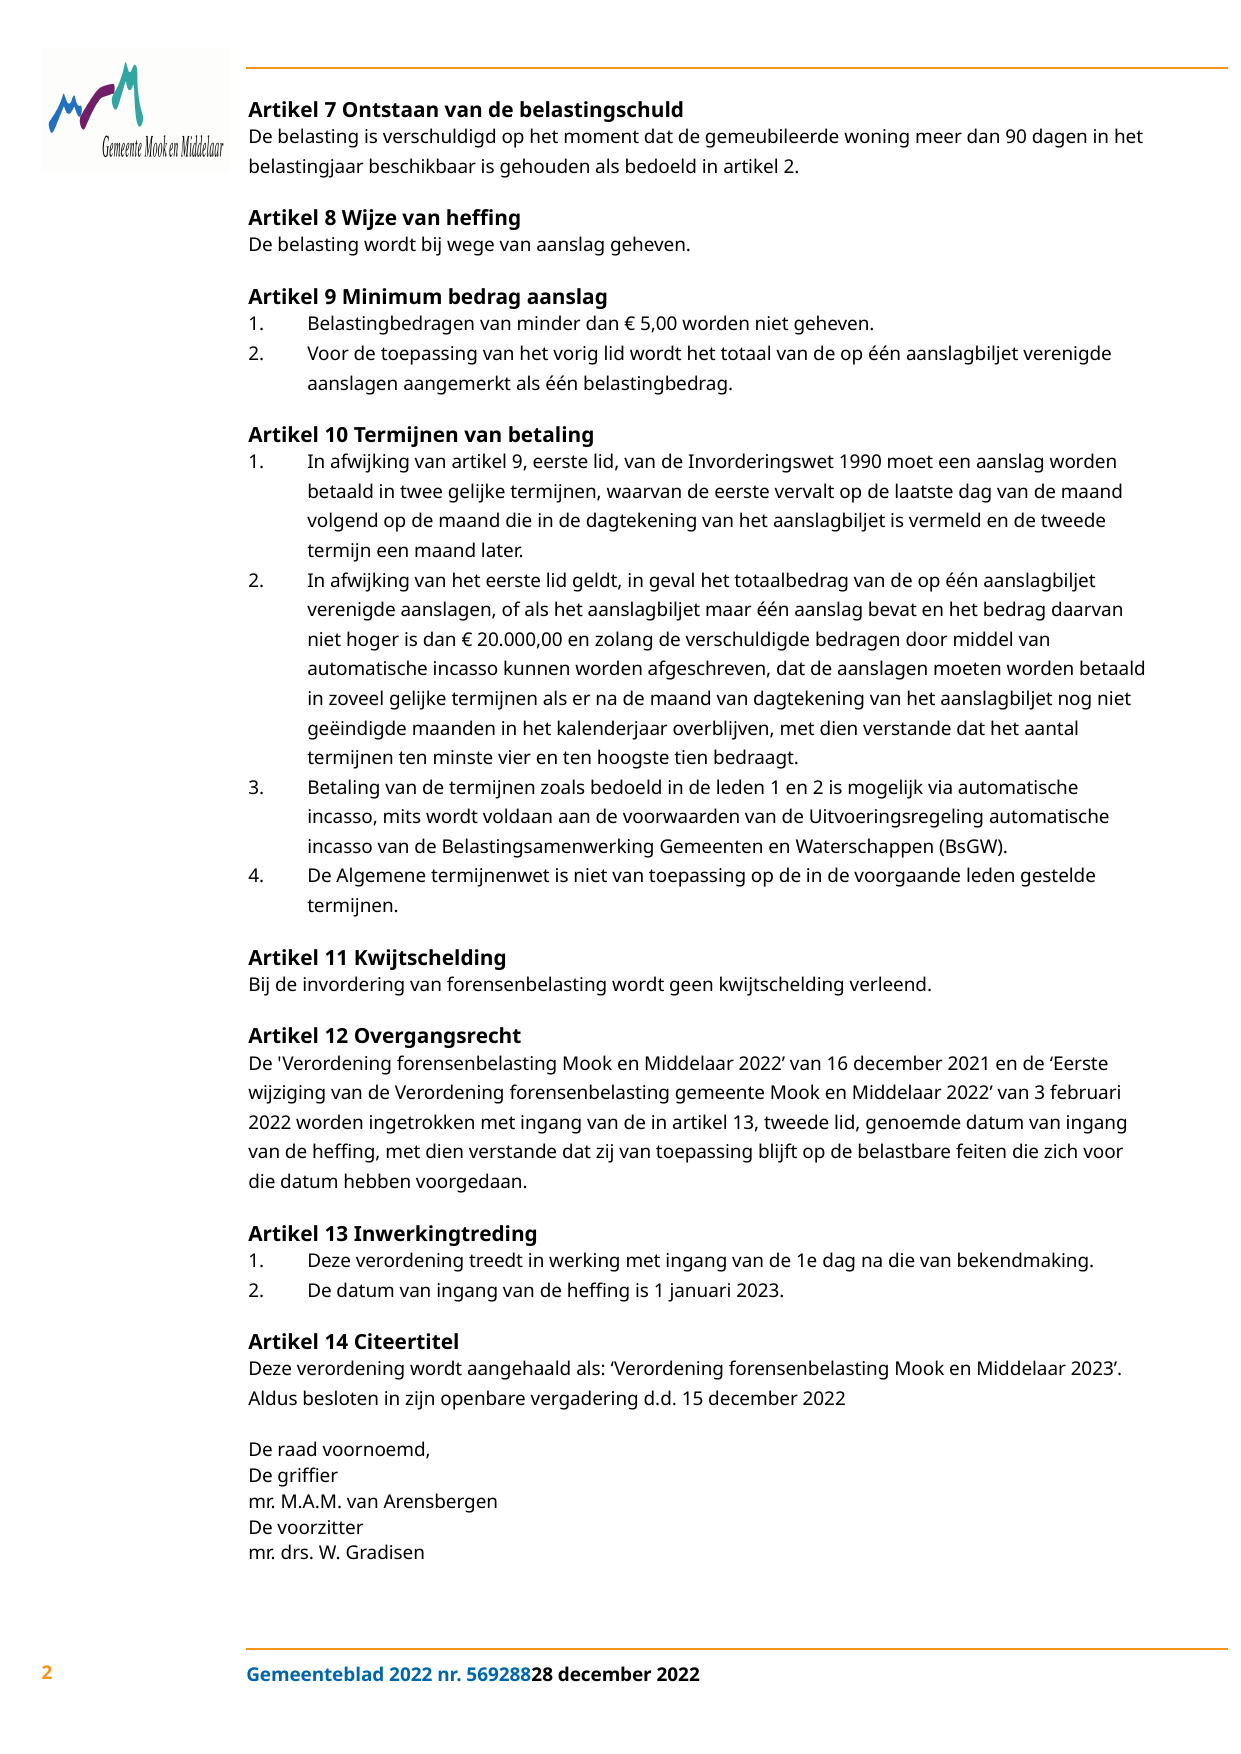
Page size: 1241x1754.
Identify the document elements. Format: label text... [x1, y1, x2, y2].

list De datum van ingang van de heffing is 1 januari 2023. [248, 1277, 1152, 1302]
text De 'Verordening forensenbelasting Mook en Middelaar 2022’ van 16 december 2021 en de ‘Eerste wijziging van de Verordening forensenbelasting gemeente Mook en Middelaar 2022’ van 3 februari 2022 worden ingetrokken met ingang van de in artikel 13, tweede lid, genoemde datum van ingang van de heffing, met dien verstande dat zij van toepassing blijft op de belastbare feiten die zich voor die datum hebben voorgedaan. [248, 1050, 1152, 1194]
text De belasting is verschuldigd op het moment dat de gemeubileerde woning meer dan 90 dagen in het belastingjaar beschikbaar is gehouden als bedoeld in artikel 2. [248, 123, 1152, 178]
list De Algemene termijnenwet is niet van toepassing op de in de voorgaande leden gestelde termijnen. [248, 863, 1152, 918]
picture [41, 47, 231, 172]
list Belastingbedragen van minder dan € 5,00 worden niet geheven. [248, 311, 1152, 336]
text mr. drs. W. Gradisen [248, 1539, 1152, 1565]
text De griffier [248, 1462, 1152, 1488]
list Voor de toepassing van het vorig lid wordt het totaal van de op één aanslagbiljet verenigde aanslagen aangemerkt als één belastingbedrag. [248, 340, 1152, 395]
text De voorzitter [248, 1514, 1152, 1539]
text mr. M.A.M. van Arensbergen [248, 1488, 1152, 1514]
text Artikel 14 Citeertitel [248, 1327, 1152, 1356]
text Artikel 10 Termijnen van betaling [248, 420, 1152, 448]
text Artikel 7 Ontstaan van de belastingschuld [248, 95, 1152, 123]
list In afwijking van artikel 9, eerste lid, van de Invorderingswet 1990 moet een aanslag worden betaald in twee gelijke termijnen, waarvan de eerste vervalt op de laatste dag van de maand volgend op de maand die in de dagtekening van het aanslagbiljet is vermeld en de tweede termijn een maand later. [248, 448, 1152, 563]
text Aldus besloten in zijn openbare vergadering d.d. 15 december 2022 [248, 1385, 1152, 1411]
text Artikel 12 Overgangsrecht [248, 1022, 1152, 1050]
list In afwijking van het eerste lid geldt, in geval het totaalbedrag van de op één aanslagbiljet verenigde aanslagen, of als het aanslagbiljet maar één aanslag bevat en het bedrag daarvan niet hoger is dan € 20.000,00 en zolang de verschuldigde bedragen door middel van automatische incasso kunnen worden afgeschreven, dat de aanslagen moeten worden betaald in zoveel gelijke termijnen als er na de maand van dagtekening van het aanslagbiljet nog niet geëindigde maanden in het kalenderjaar overblijven, met dien verstande dat het aantal termijnen ten minste vier en ten hoogste tien bedraagt. [248, 567, 1152, 770]
text Deze verordening wordt aangehaald als: ‘Verordening forensenbelasting Mook en Middelaar 2023’. [248, 1356, 1152, 1381]
text Artikel 9 Minimum bedrag aanslag [248, 282, 1152, 311]
text De raad voornoemd, [248, 1437, 1152, 1462]
text De belasting wordt bij wege van aanslag geheven. [248, 232, 1152, 257]
text Artikel 8 Wijze van heffing [248, 203, 1152, 232]
text Bij de invordering van forensenbelasting wordt geen kwijtschelding verleend. [248, 971, 1152, 997]
text Artikel 11 Kwijtschelding [248, 943, 1152, 971]
list Deze verordening treedt in werking met ingang van de 1e dag na die van bekendmaking. [248, 1247, 1152, 1273]
list Betaling van de termijnen zoals bedoeld in de leden 1 en 2 is mogelijk via automatische incasso, mits wordt voldaan aan de voorwaarden van de Uitvoeringsregeling automatische incasso van de Belastingsamenwerking Gemeenten en Waterschappen (BsGW). [248, 774, 1152, 859]
text Artikel 13 Inwerkingtreding [248, 1219, 1152, 1247]
